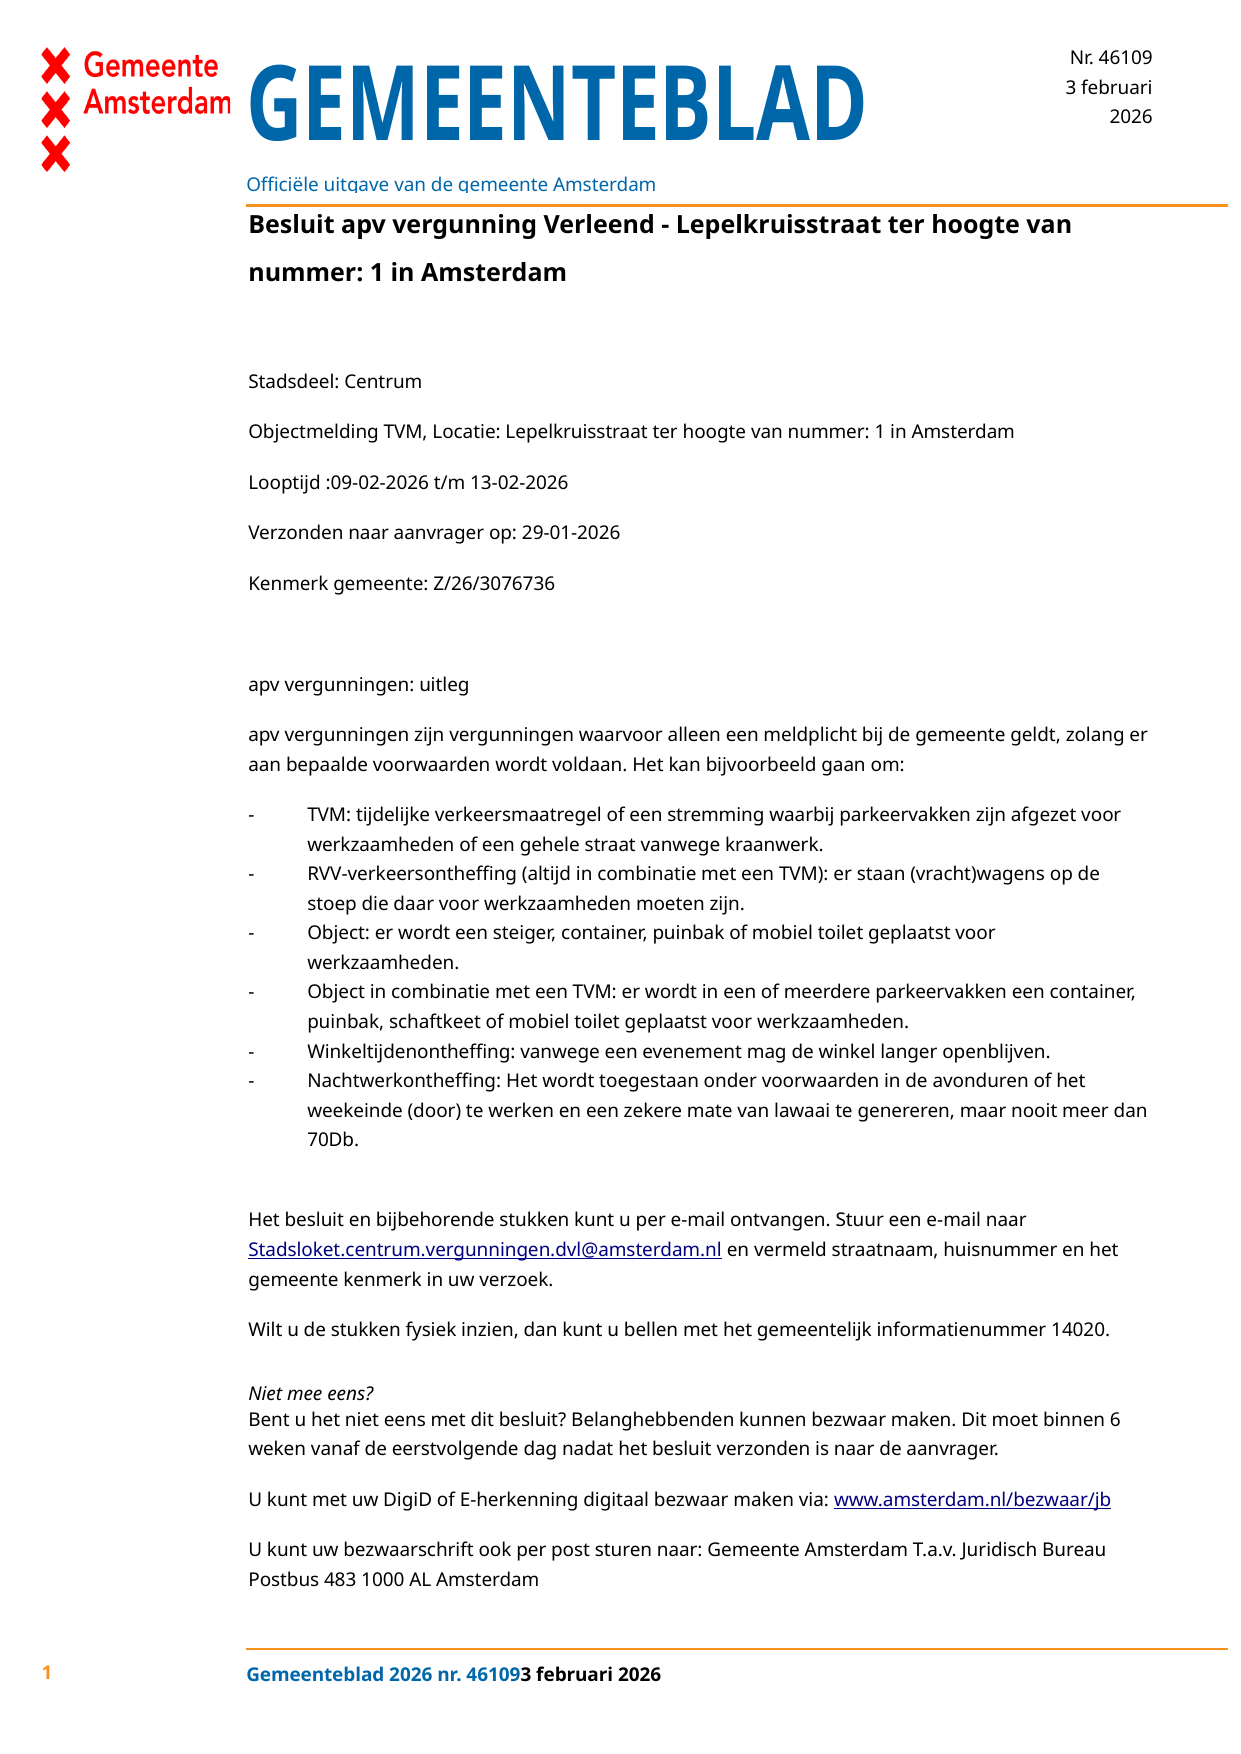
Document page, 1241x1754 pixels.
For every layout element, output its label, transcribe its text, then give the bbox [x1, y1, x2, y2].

text Stadsdeel: Centrum [248, 368, 1152, 394]
text Besluit apv vergunning Verleend - Lepelkruisstraat ter hoogte van nummer: 1 in Amsterdam [248, 207, 1152, 288]
text Bent u het niet eens met dit besluit? Belanghebbenden kunnen bezwaar maken. Dit moet binnen 6 weken vanaf de eerstvolgende dag nadat het besluit verzonden is naar de aanvrager. [248, 1406, 1152, 1461]
text Het besluit en bijbehorende stukken kunt u per e-mail ontvangen. Stuur een e-mail naar Stadsloket.centrum.vergunningen.dvl@amsterdam.nl en vermeld straatnaam, huisnummer en het gemeente kenmerk in uw verzoek. [248, 1207, 1152, 1292]
text Looptijd :09-02-2026 t/m 13-02-2026 [248, 469, 1152, 495]
list RVV-verkeersontheffing (altijd in combinatie met een TVM): er staan (vracht)wagens op de stoep die daar voor werkzaamheden moeten zijn. [248, 860, 1152, 916]
list Nachtwerkontheffing: Het wordt toegestaan onder voorwaarden in de avonduren of het weekeinde (door) te werken en een zekere mate van lawaai te genereren, maar nooit meer dan 70Db. [248, 1067, 1152, 1152]
list Object in combinatie met een TVM: er wordt in een of meerdere parkeervakken een container, puinbak, schaftkeet of mobiel toilet geplaatst voor werkzaamheden. [248, 979, 1152, 1034]
text Verzonden naar aanvrager op: 29-01-2026 [248, 519, 1152, 545]
text U kunt uw bezwaarschrift ook per post sturen naar: Gemeente Amsterdam T.a.v. Juridisch Bureau Postbus 483 1000 AL Amsterdam [248, 1536, 1152, 1592]
list TVM: tijdelijke verkeersmaatregel of een stremming waarbij parkeervakken zijn afgezet voor werkzaamheden of een gehele straat vanwege kraanwerk. [248, 801, 1152, 857]
text Kenmerk gemeente: Z/26/3076736 [248, 570, 1152, 596]
text Niet mee eens? [248, 1380, 1152, 1406]
text Objectmelding TVM, Locatie: Lepelkruisstraat ter hoogte van nummer: 1 in Amsterdam [248, 419, 1152, 444]
text U kunt met uw DigiD of E-herkenning digitaal bezwaar maken via: www.amsterdam.nl/bezwaar/jb [248, 1486, 1152, 1512]
list Object: er wordt een steiger, container, puinbak of mobiel toilet geplaatst voor werkzaamheden. [248, 919, 1152, 975]
list Winkeltijdenontheffing: vanwege een evenement mag de winkel langer openblijven. [248, 1038, 1152, 1064]
text Wilt u de stukken fysiek inzien, dan kunt u bellen met het gemeentelijk informatienummer 14020. [248, 1316, 1152, 1342]
picture [41, 47, 231, 172]
text apv vergunningen zijn vergunningen waarvoor alleen een meldplicht bij de gemeente geldt, zolang er aan bepaalde voorwaarden wordt voldaan. Het kan bijvoorbeeld gaan om: [248, 721, 1152, 777]
text apv vergunningen: uitleg [248, 671, 1152, 697]
